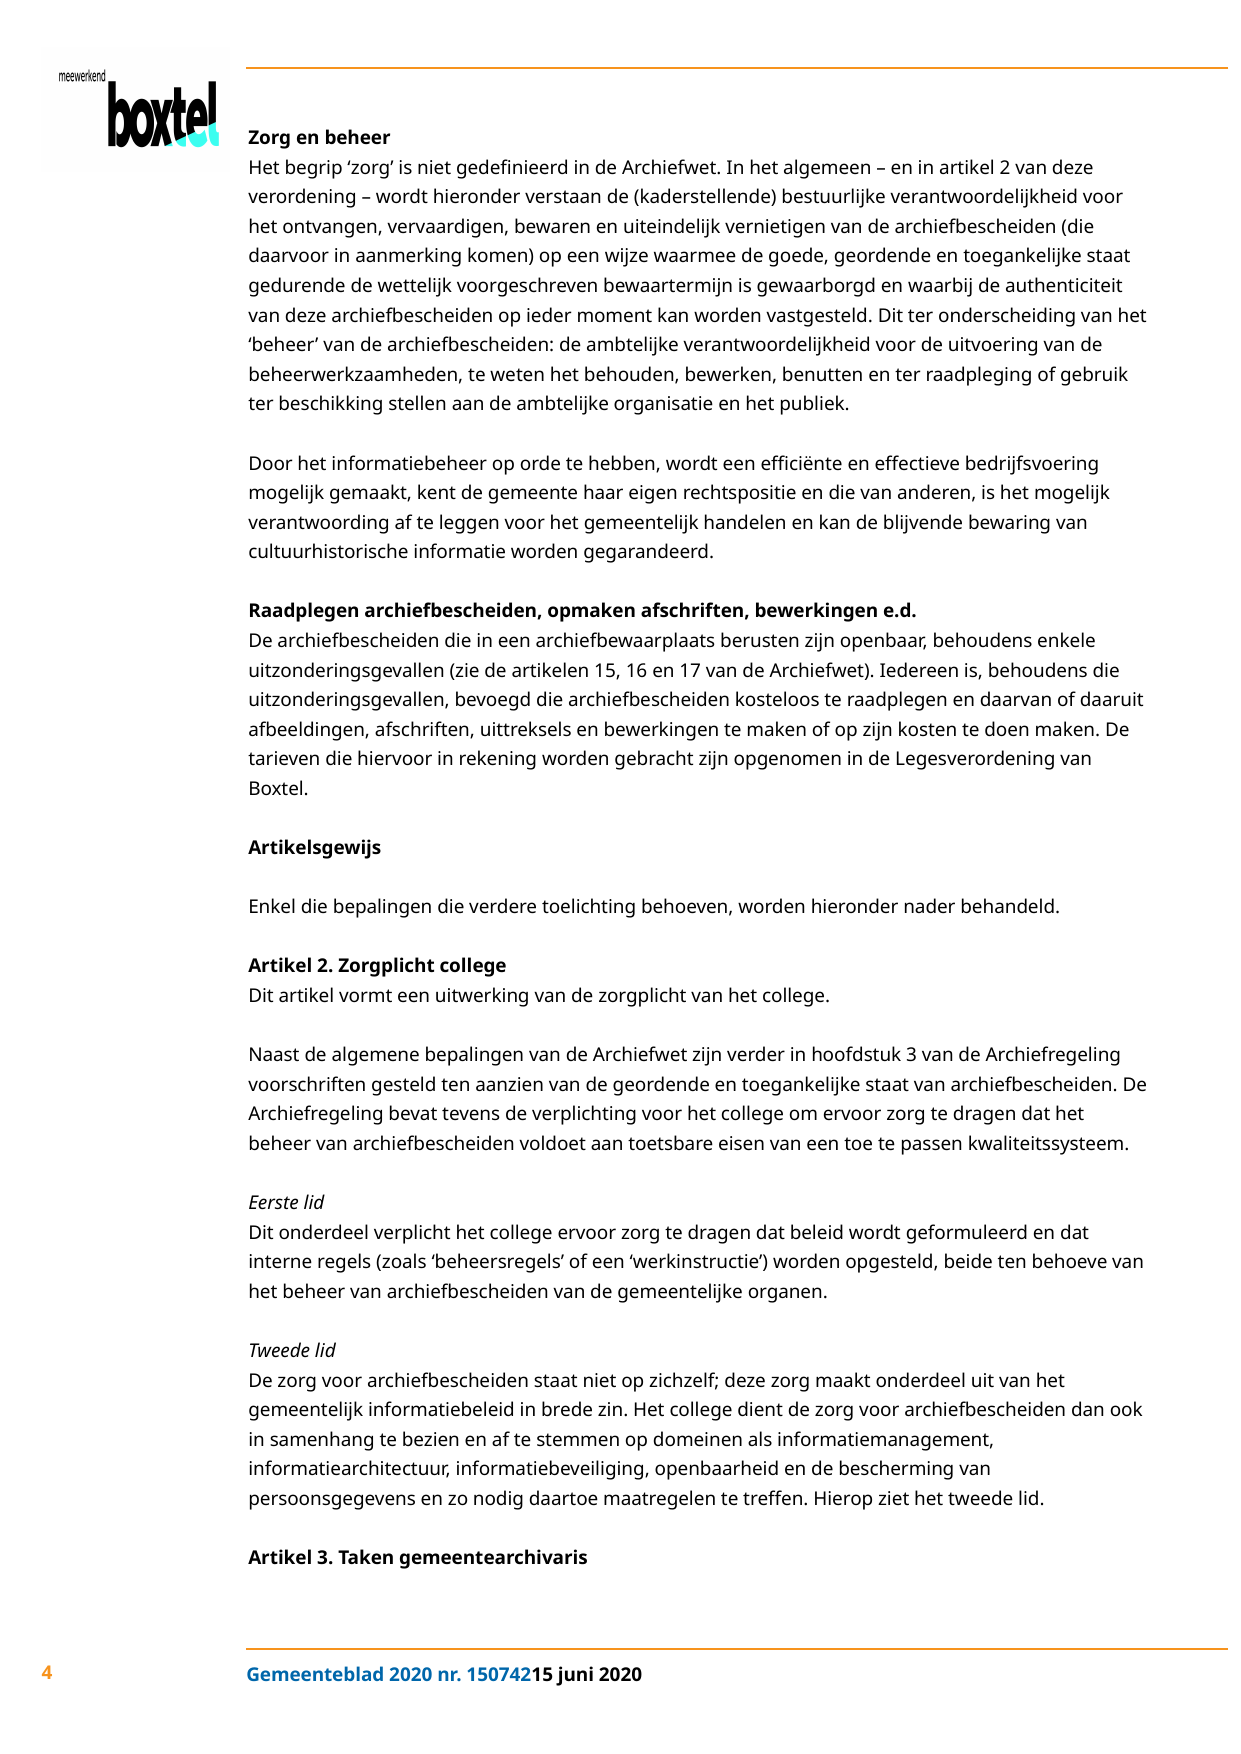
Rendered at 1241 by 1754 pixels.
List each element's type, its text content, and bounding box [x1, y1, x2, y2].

text Tweede lid [248, 1337, 1152, 1363]
text Dit onderdeel verplicht het college ervoor zorg te dragen dat beleid wordt geformuleerd en dat interne regels (zoals ‘beheersregels’ of een ‘werkinstructie’) worden opgesteld, beide ten behoeve van het beheer van archiefbescheiden van de gemeentelijke organen. [248, 1219, 1152, 1304]
text Enkel die bepalingen die verdere toelichting behoeven, worden hieronder nader behandeld. [248, 893, 1152, 919]
text Door het informatiebeheer op orde te hebben, wordt een efficiënte en effectieve bedrijfsvoering mogelijk gemaakt, kent de gemeente haar eigen rechtspositie en die van anderen, is het mogelijk verantwoording af te leggen voor het gemeentelijk handelen en kan de blijvende bewaring van cultuurhistorische informatie worden gegarandeerd. [248, 450, 1152, 564]
text Het begrip ‘zorg’ is niet gedefinieerd in de Archiefwet. In het algemeen – en in artikel 2 van deze verordening – wordt hieronder verstaan de (kaderstellende) bestuurlijke verantwoordelijkheid voor het ontvangen, vervaardigen, bewaren en uiteindelijk vernietigen van de archiefbescheiden (die daarvoor in aanmerking komen) op een wijze waarmee de goede, geordende en toegankelijke staat gedurende de wettelijk voorgeschreven bewaartermijn is gewaarborgd en waarbij de authenticiteit van deze archiefbescheiden op ieder moment kan worden vastgesteld. Dit ter onderscheiding van het ‘beheer’ van de archiefbescheiden: de ambtelijke verantwoordelijkheid voor de uitvoering van de beheerwerkzaamheden, te weten het behouden, bewerken, benutten en ter raadpleging of gebruik ter beschikking stellen aan de ambtelijke organisatie en het publiek. [248, 154, 1152, 416]
text Artikel 3. Taken gemeentearchivaris [248, 1544, 1152, 1570]
text Raadplegen archiefbescheiden, opmaken afschriften, bewerkingen e.d. [248, 598, 1152, 623]
text Artikelsgewijs [248, 834, 1152, 860]
text Naast de algemene bepalingen van de Archiefwet zijn verder in hoofdstuk 3 van de Archiefregeling voorschriften gesteld ten aanzien van de geordende en toegankelijke staat van archiefbescheiden. De Archiefregeling bevat tevens de verplichting voor het college om ervoor zorg te dragen dat het beheer van archiefbescheiden voldoet aan toetsbare eisen van een toe te passen kwaliteitssysteem. [248, 1041, 1152, 1156]
text De archiefbescheiden die in een archiefbewaarplaats berusten zijn openbaar, behoudens enkele uitzonderingsgevallen (zie de artikelen 15, 16 en 17 van de Archiefwet). Iedereen is, behoudens die uitzonderingsgevallen, bevoegd die archiefbescheiden kosteloos te raadplegen en daarvan of daaruit afbeeldingen, afschriften, uittreksels en bewerkingen te maken of op zijn kosten te doen maken. De tarieven die hiervoor in rekening worden gebracht zijn opgenomen in de Legesverordening van Boxtel. [248, 627, 1152, 801]
text Zorg en beheer [248, 124, 1152, 150]
text De zorg voor archiefbescheiden staat niet op zichzelf; deze zorg maakt onderdeel uit van het gemeentelijk informatiebeleid in brede zin. Het college dient de zorg voor archiefbescheiden dan ook in samenhang te bezien en af te stemmen op domeinen als informatiemanagement, informatiearchitectuur, informatiebeveiliging, openbaarheid en de bescherming van persoonsgegevens en zo nodig daartoe maatregelen te treffen. Hierop ziet het tweede lid. [248, 1367, 1152, 1511]
text Artikel 2. Zorgplicht college [248, 953, 1152, 978]
picture [41, 47, 231, 172]
text Dit artikel vormt een uitwerking van de zorgplicht van het college. [248, 982, 1152, 1008]
text Eerste lid [248, 1189, 1152, 1215]
